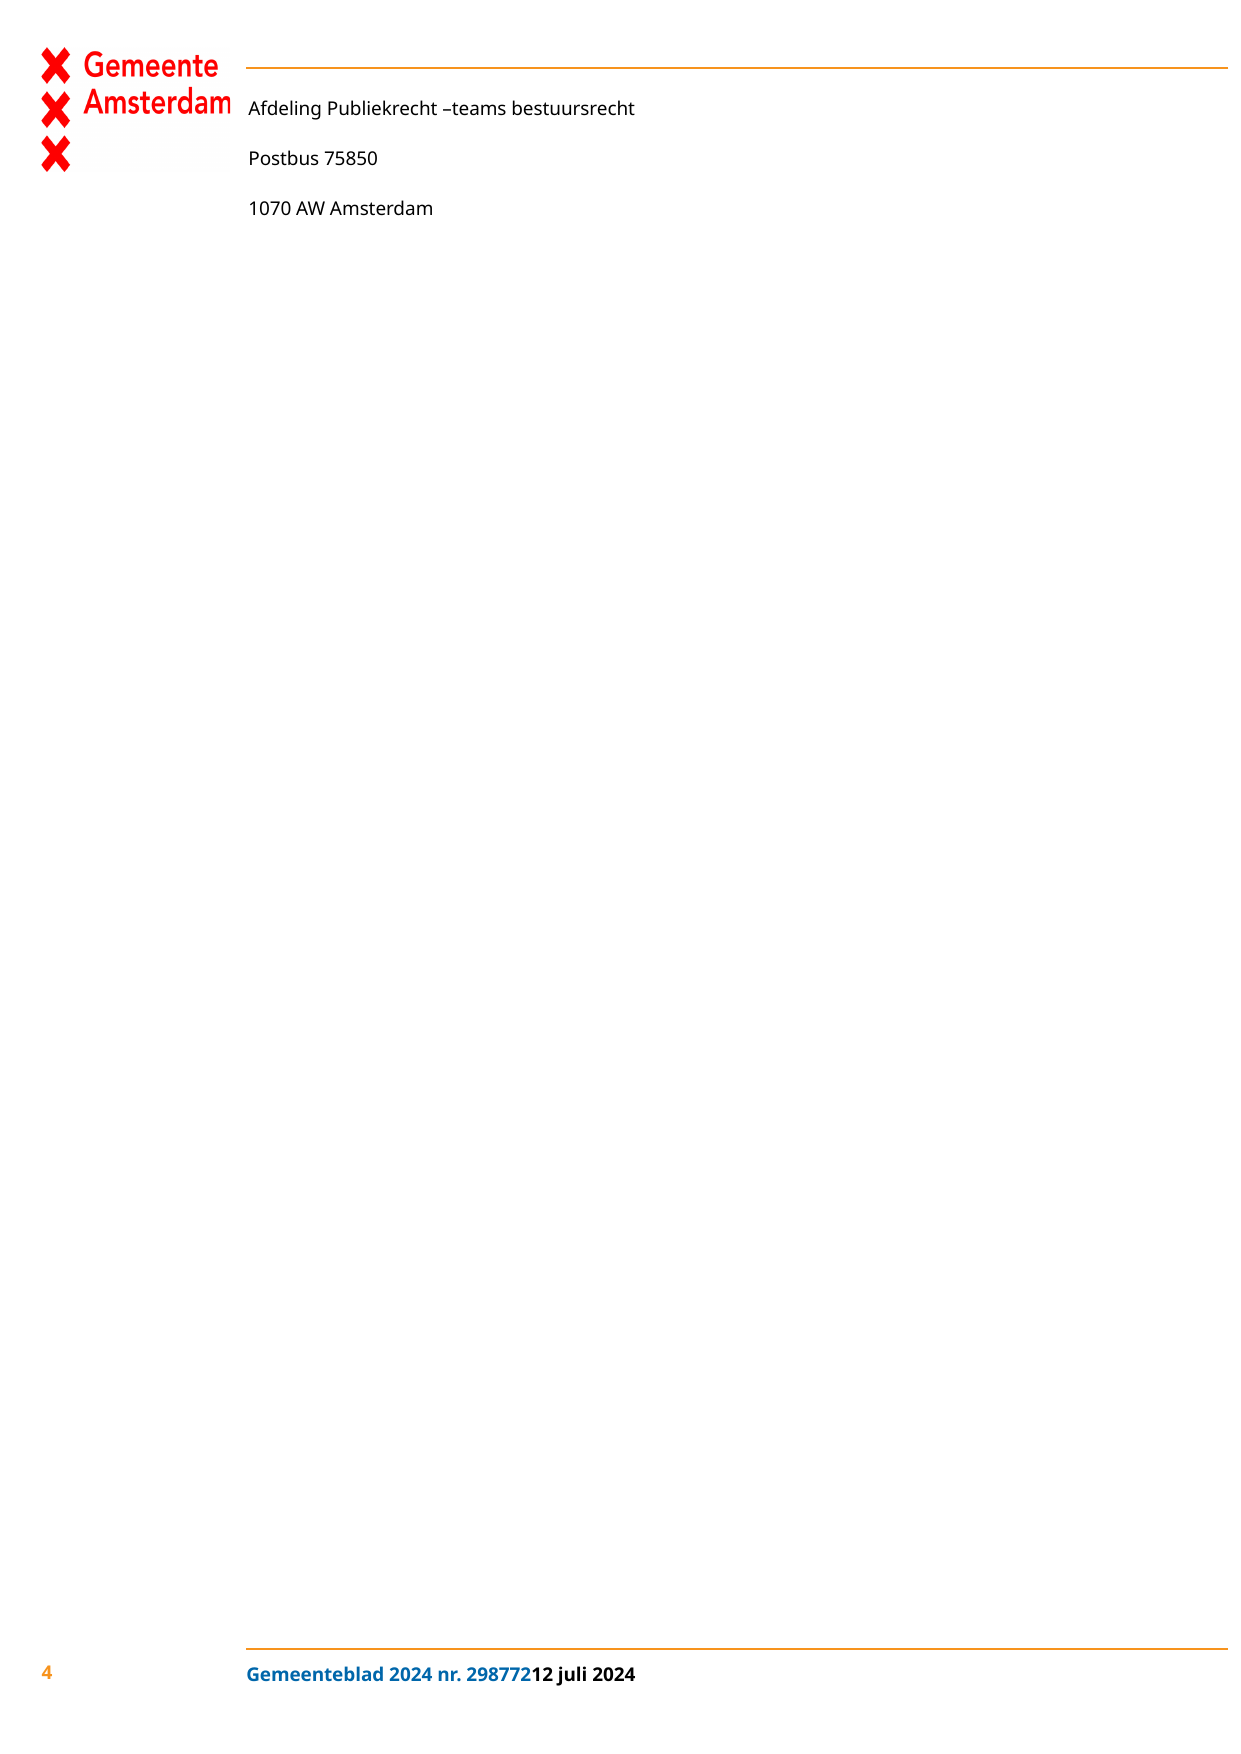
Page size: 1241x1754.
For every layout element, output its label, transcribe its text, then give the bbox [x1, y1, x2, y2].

text 1070 AW Amsterdam [248, 196, 1152, 221]
text Afdeling Publiekrecht –teams bestuursrecht [248, 95, 1152, 121]
picture [41, 47, 231, 172]
text Postbus 75850 [248, 145, 1152, 171]
